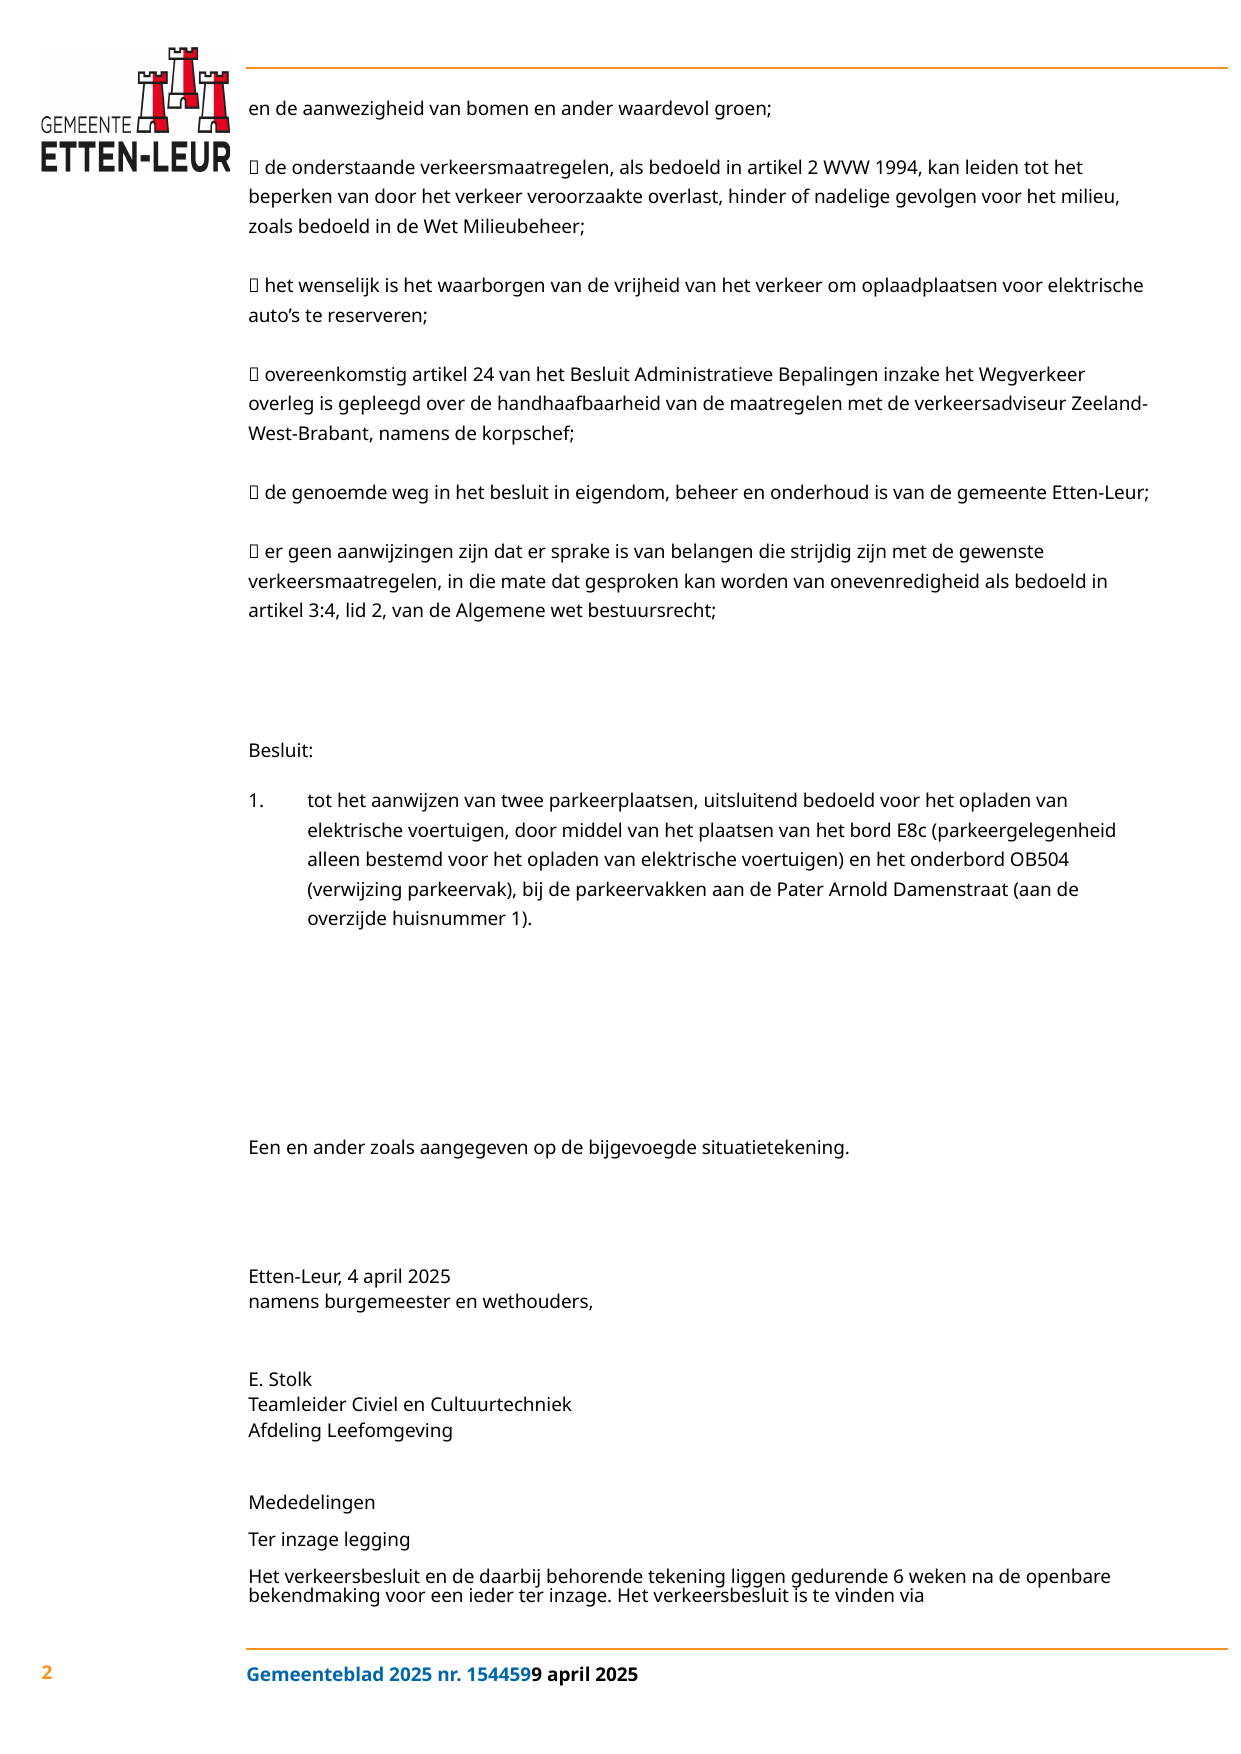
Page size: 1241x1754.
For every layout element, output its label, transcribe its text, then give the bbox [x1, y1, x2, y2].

text Mededelingen [248, 1494, 1152, 1513]
text en de aanwezigheid van bomen en ander waardevol groen; [248, 95, 1152, 121]
text Besluit: [248, 737, 1152, 763]
text Teamleider Civiel en Cultuurtechniek [248, 1392, 1152, 1417]
text Het verkeersbesluit en de daarbij behorende tekening liggen gedurende 6 weken na de openbare bekendmaking voor een ieder ter inzage. Het verkeersbesluit is te vinden via [248, 1568, 1152, 1606]
text  het wenselijk is het waarborgen van de vrijheid van het verkeer om oplaadplaatsen voor elektrische auto’s te reserveren; [248, 272, 1152, 328]
picture [41, 47, 231, 172]
text Ter inzage legging [248, 1531, 1152, 1550]
text  de onderstaande verkeersmaatregelen, als bedoeld in artikel 2 WVW 1994, kan leiden tot het beperken van door het verkeer veroorzaakte overlast, hinder of nadelige gevolgen voor het milieu, zoals bedoeld in de Wet Milieubeheer; [248, 154, 1152, 239]
list tot het aanwijzen van twee parkeerplaatsen, uitsluitend bedoeld voor het opladen van elektrische voertuigen, door middel van het plaatsen van het bord E8c (parkeergelegenheid alleen bestemd voor het opladen van elektrische voertuigen) en het onderbord OB504 (verwijzing parkeervak), bij de parkeervakken aan de Pater Arnold Damenstraat (aan de overzijde huisnummer 1). [248, 787, 1152, 931]
text Een en ander zoals aangegeven op de bijgevoegde situatietekening. [248, 1134, 1152, 1160]
text Etten-Leur, 4 april 2025 [248, 1263, 1152, 1289]
text namens burgemeester en wethouders, [248, 1289, 1152, 1314]
text  de genoemde weg in het besluit in eigendom, beheer en onderhoud is van de gemeente Etten-Leur; [248, 479, 1152, 505]
text  er geen aanwijzingen zijn dat er sprake is van belangen die strijdig zijn met de gewenste verkeersmaatregelen, in die mate dat gesproken kan worden van onevenredigheid als bedoeld in artikel 3:4, lid 2, van de Algemene wet bestuursrecht; [248, 538, 1152, 623]
text  overeenkomstig artikel 24 van het Besluit Administratieve Bepalingen inzake het Wegverkeer overleg is gepleegd over de handhaafbaarheid van de maatregelen met de verkeersadviseur Zeeland- West-Brabant, namens de korpschef; [248, 361, 1152, 446]
text Afdeling Leefomgeving [248, 1417, 1152, 1443]
text E. Stolk [248, 1366, 1152, 1392]
